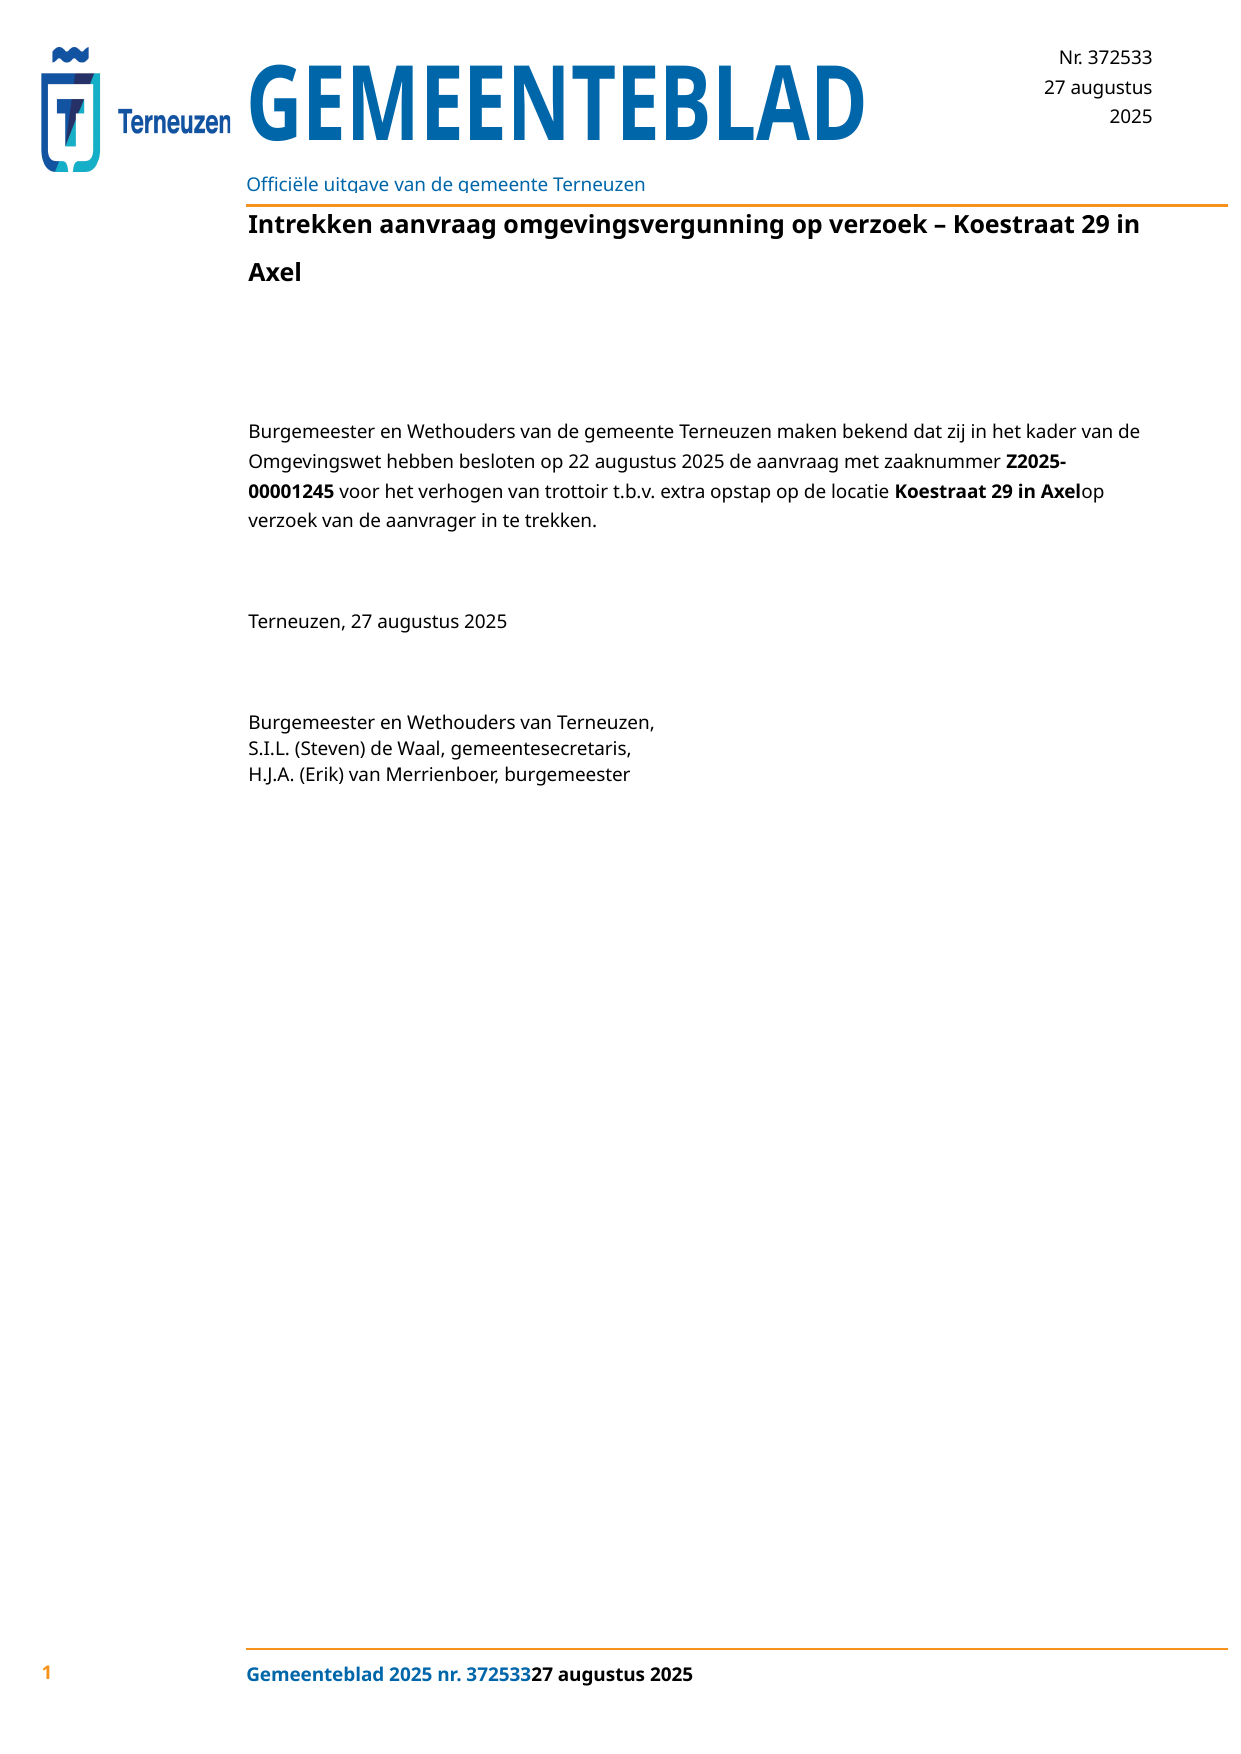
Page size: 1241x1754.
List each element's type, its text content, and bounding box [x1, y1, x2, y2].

table_cell S.I.L. (Steven) de Waal, gemeentesecretaris, [248, 735, 700, 761]
text Intrekken aanvraag omgevingsvergunning op verzoek – Koestraat 29 in Axel [248, 207, 1152, 288]
text Terneuzen, 27 augustus 2025 [248, 608, 1152, 634]
table_cell H.J.A. (Erik) van Merrienboer, burgemeester [248, 761, 1152, 786]
text Burgemeester en Wethouders van de gemeente Terneuzen maken bekend dat zij in het kader van de Omgevingswet hebben besloten op 22 augustus 2025 de aanvraag met zaaknummer Z2025-00001245 voor het verhogen van trottoir t.b.v. extra opstap op de locatie Koestraat 29 in Axelop verzoek van de aanvrager in te trekken. [248, 419, 1152, 533]
table_cell [248, 786, 700, 812]
table_cell [700, 786, 1152, 812]
picture [41, 47, 231, 172]
table_cell [700, 735, 1152, 761]
table_header Burgemeester en Wethouders van Terneuzen, [248, 709, 1152, 735]
